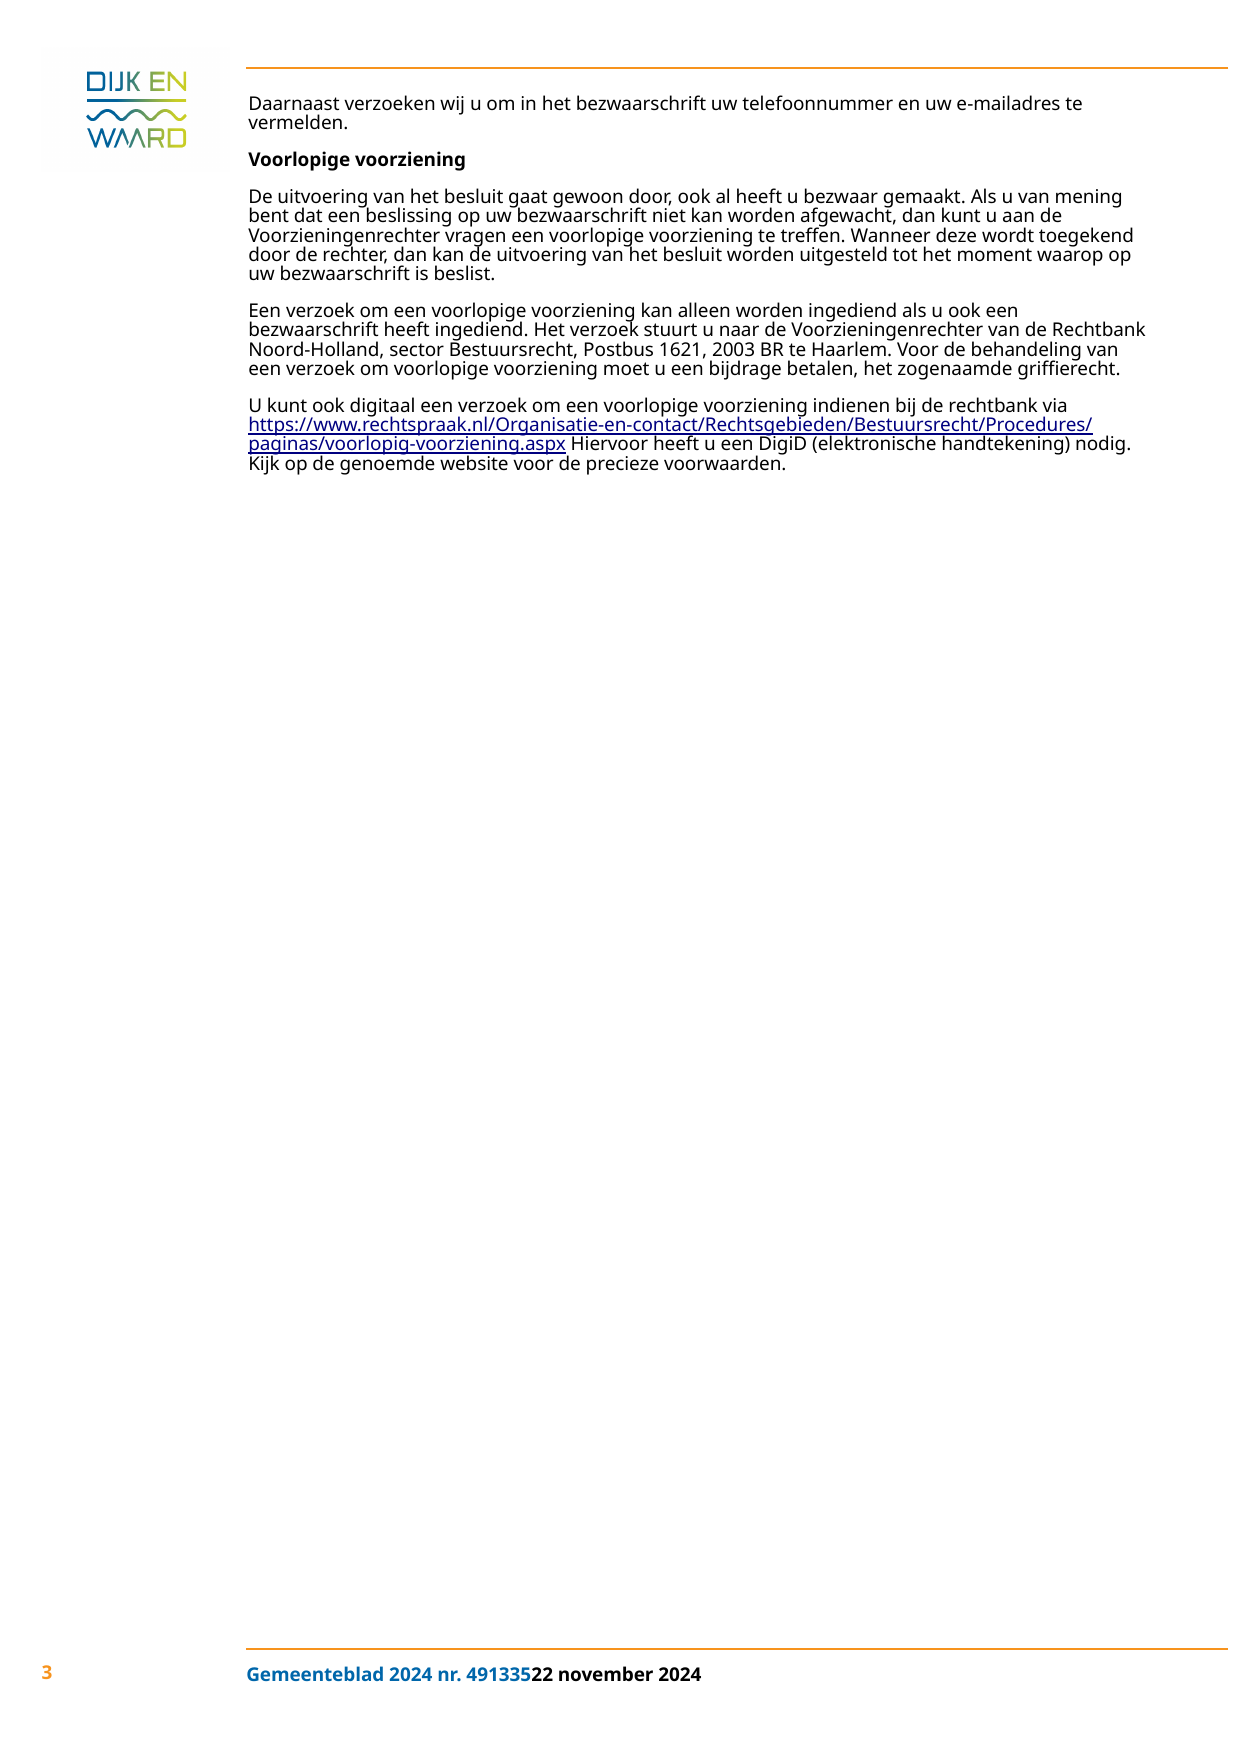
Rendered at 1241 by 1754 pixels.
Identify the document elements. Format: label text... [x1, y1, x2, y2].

text Daarnaast verzoeken wij u om in het bezwaarschrift uw telefoonnummer en uw e-mailadres te vermelden. [248, 95, 1152, 133]
text Een verzoek om een voorlopige voorziening kan alleen worden ingediend als u ook een bezwaarschrift heeft ingediend. Het verzoek stuurt u naar de Voorzieningenrechter van de Rechtbank Noord-Holland, sector Bestuursrecht, Postbus 1621, 2003 BR te Haarlem. Voor de behandeling van een verzoek om voorlopige voorziening moet u een bijdrage betalen, het zogenaamde griffierecht. [248, 302, 1152, 379]
text Voorlopige voorziening [248, 151, 1152, 170]
text U kunt ook digitaal een verzoek om een voorlopige voorziening indienen bij de rechtbank via https://www.rechtspraak.nl/Organisatie-en-contact/Rechtsgebieden/Bestuursrecht/Procedures/paginas/voorlopig-voorziening.aspx Hiervoor heeft u een DigiD (elektronische handtekening) nodig. Kijk op de genoemde website voor de precieze voorwaarden. [248, 397, 1152, 474]
text De uitvoering van het besluit gaat gewoon door, ook al heeft u bezwaar gemaakt. Als u van mening bent dat een beslissing op uw bezwaarschrift niet kan worden afgewacht, dan kunt u aan de Voorzieningenrechter vragen een voorlopige voorziening te treffen. Wanneer deze wordt toegekend door de rechter, dan kan de uitvoering van het besluit worden uitgesteld tot het moment waarop op uw bezwaarschrift is beslist. [248, 188, 1152, 284]
picture [41, 47, 231, 172]
